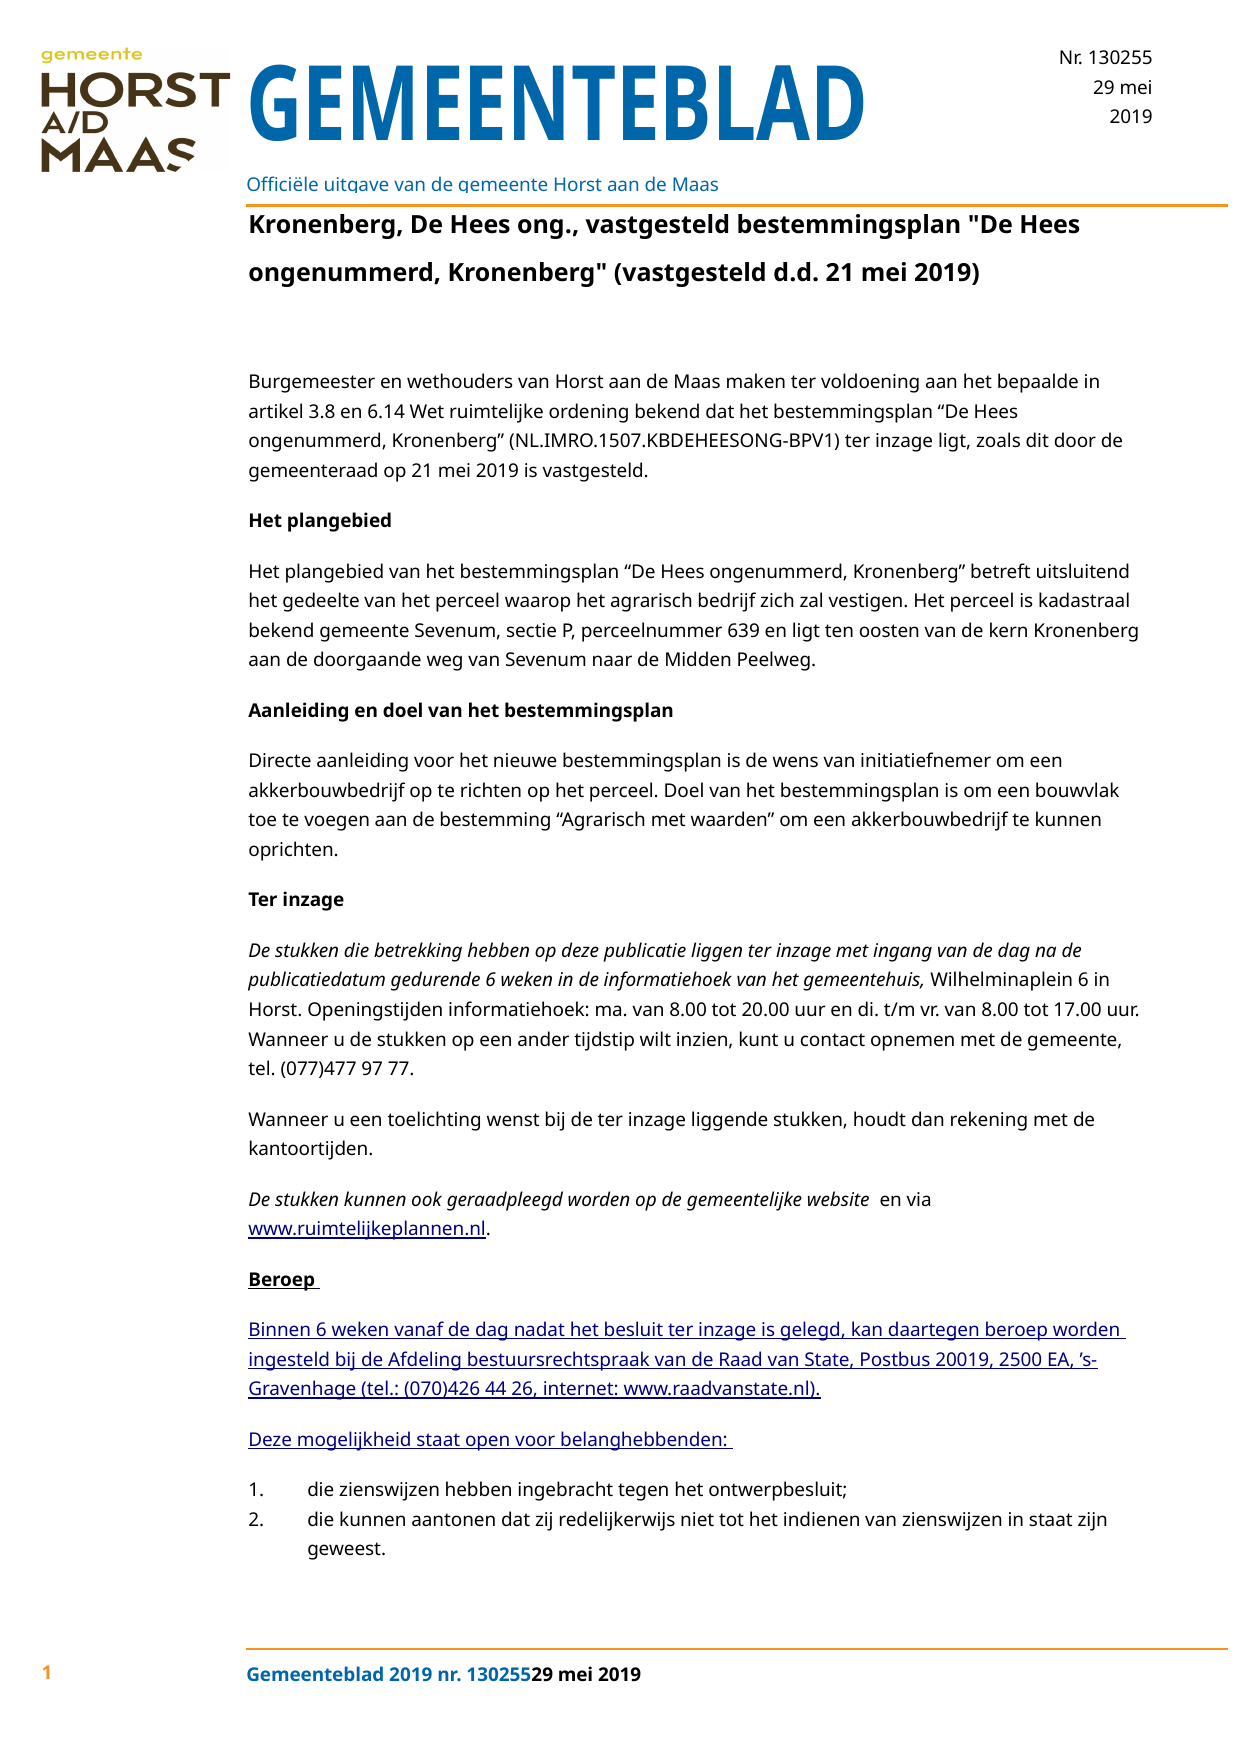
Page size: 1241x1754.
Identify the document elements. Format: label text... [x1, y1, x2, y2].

text Deze mogelijkheid staat open voor belanghebbenden: [248, 1426, 1152, 1452]
text Beroep [248, 1266, 1152, 1292]
picture [41, 47, 231, 172]
text Kronenberg, De Hees ong., vastgesteld bestemmingsplan "De Hees ongenummerd, Kronenberg" (vastgesteld d.d. 21 mei 2019) [248, 207, 1152, 288]
text De stukken die betrekking hebben op deze publicatie liggen ter inzage met ingang van de dag na de publicatiedatum gedurende 6 weken in de informatiehoek van het gemeentehuis, Wilhelminaplein 6 in Horst. Openingstijden informatiehoek: ma. van 8.00 tot 20.00 uur en di. t/m vr. van 8.00 tot 17.00 uur. Wanneer u de stukken op een ander tijdstip wilt inzien, kunt u contact opnemen met de gemeente, tel. (077)477 97 77. [248, 937, 1152, 1081]
list die kunnen aantonen dat zij redelijkerwijs niet tot het indienen van zienswijzen in staat zijn geweest. [248, 1506, 1152, 1561]
text Het plangebied [248, 507, 1152, 533]
text Wanneer u een toelichting wenst bij de ter inzage liggende stukken, houdt dan rekening met de kantoortijden. [248, 1106, 1152, 1161]
text Het plangebied van het bestemmingsplan “De Hees ongenummerd, Kronenberg” betreft uitsluitend het gedeelte van het perceel waarop het agrarisch bedrijf zich zal vestigen. Het perceel is kadastraal bekend gemeente Sevenum, sectie P, perceelnummer 639 en ligt ten oosten van de kern Kronenberg aan de doorgaande weg van Sevenum naar de Midden Peelweg. [248, 558, 1152, 672]
text Burgemeester en wethouders van Horst aan de Maas maken ter voldoening aan het bepaalde in artikel 3.8 en 6.14 Wet ruimtelijke ordening bekend dat het bestemmingsplan “De Hees ongenummerd, Kronenberg” (NL.IMRO.1507.KBDEHEESONG-BPV1) ter inzage ligt, zoals dit door de gemeenteraad op 21 mei 2019 is vastgesteld. [248, 368, 1152, 483]
text Directe aanleiding voor het nieuwe bestemmingsplan is de wens van initiatiefnemer om een akkerbouwbedrijf op te richten op het perceel. Doel van het bestemmingsplan is om een bouwvlak toe te voegen aan de bestemming “Agrarisch met waarden” om een akkerbouwbedrijf te kunnen oprichten. [248, 747, 1152, 862]
text Aanleiding en doel van het bestemmingsplan [248, 697, 1152, 723]
text De stukken kunnen ook geraadpleegd worden op de gemeentelijke website en via www.ruimtelijkeplannen.nl. [248, 1186, 1152, 1241]
text Ter inzage [248, 887, 1152, 912]
list die zienswijzen hebben ingebracht tegen het ontwerpbesluit; [248, 1476, 1152, 1502]
text Binnen 6 weken vanaf de dag nadat het besluit ter inzage is gelegd, kan daartegen beroep worden ingesteld bij de Afdeling bestuursrechtspraak van de Raad van State, Postbus 20019, 2500 EA, ’s-Gravenhage (tel.: (070)426 44 26, internet: www.raadvanstate.nl). [248, 1316, 1152, 1401]
